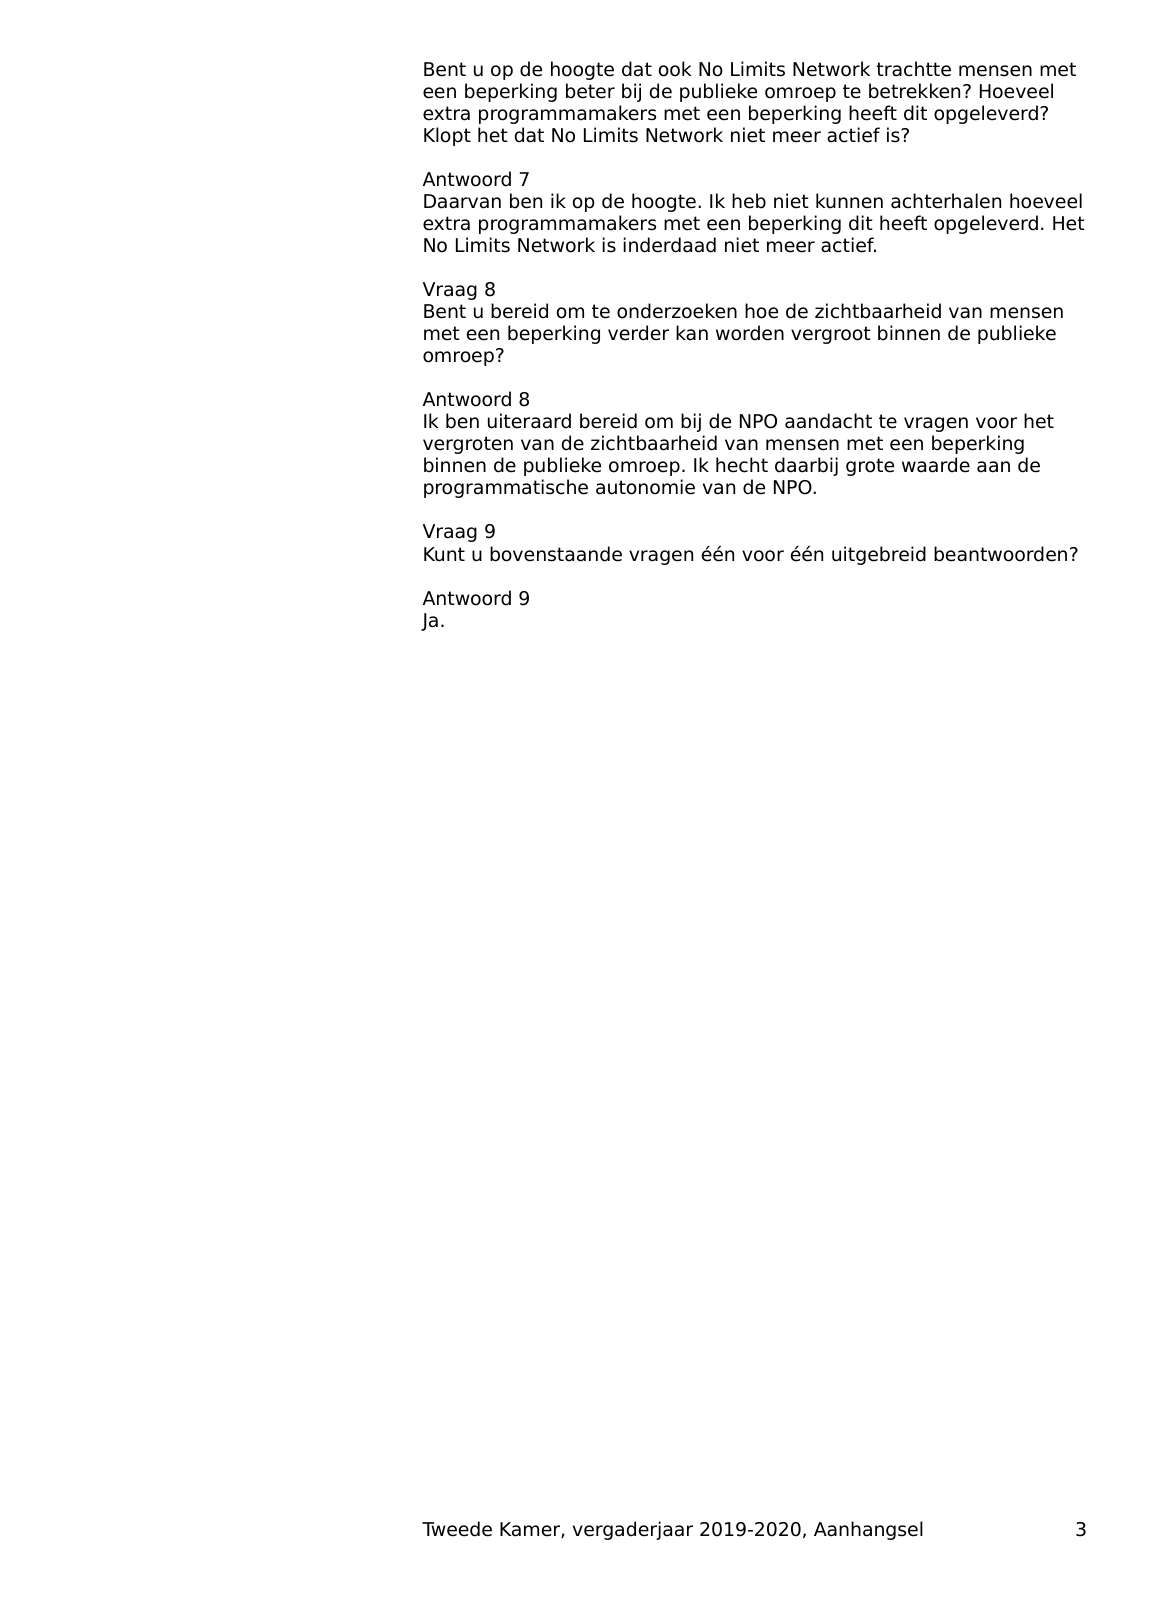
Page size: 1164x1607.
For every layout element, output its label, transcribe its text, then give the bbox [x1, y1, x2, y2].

text Kunt u bovenstaande vragen één voor één uitgebreid beantwoorden? [422, 543, 1087, 565]
text Antwoord 7 [422, 169, 1087, 191]
text Bent u bereid om te onderzoeken hoe de zichtbaarheid van mensen met een beperking verder kan worden vergroot binnen de publieke omroep? [422, 301, 1087, 367]
text Bent u op de hoogte dat ook No Limits Network trachtte mensen met een beperking beter bij de publieke omroep te betrekken? Hoeveel extra programmamakers met een beperking heeft dit opgeleverd? Klopt het dat No Limits Network niet meer actief is? [422, 59, 1087, 147]
text Daarvan ben ik op de hoogte. Ik heb niet kunnen achterhalen hoeveel extra programmamakers met een beperking dit heeft opgeleverd. Het No Limits Network is inderdaad niet meer actief. [422, 191, 1087, 257]
text Antwoord 8 [422, 389, 1087, 411]
text Vraag 9 [422, 521, 1087, 543]
text Antwoord 9 [422, 588, 1087, 609]
text Ja. [422, 609, 1087, 632]
text Ik ben uiteraard bereid om bij de NPO aandacht te vragen voor het vergroten van de zichtbaarheid van mensen met een beperking binnen de publieke omroep. Ik hecht daarbij grote waarde aan de programmatische autonomie van de NPO. [422, 411, 1087, 499]
text Vraag 8 [422, 279, 1087, 301]
